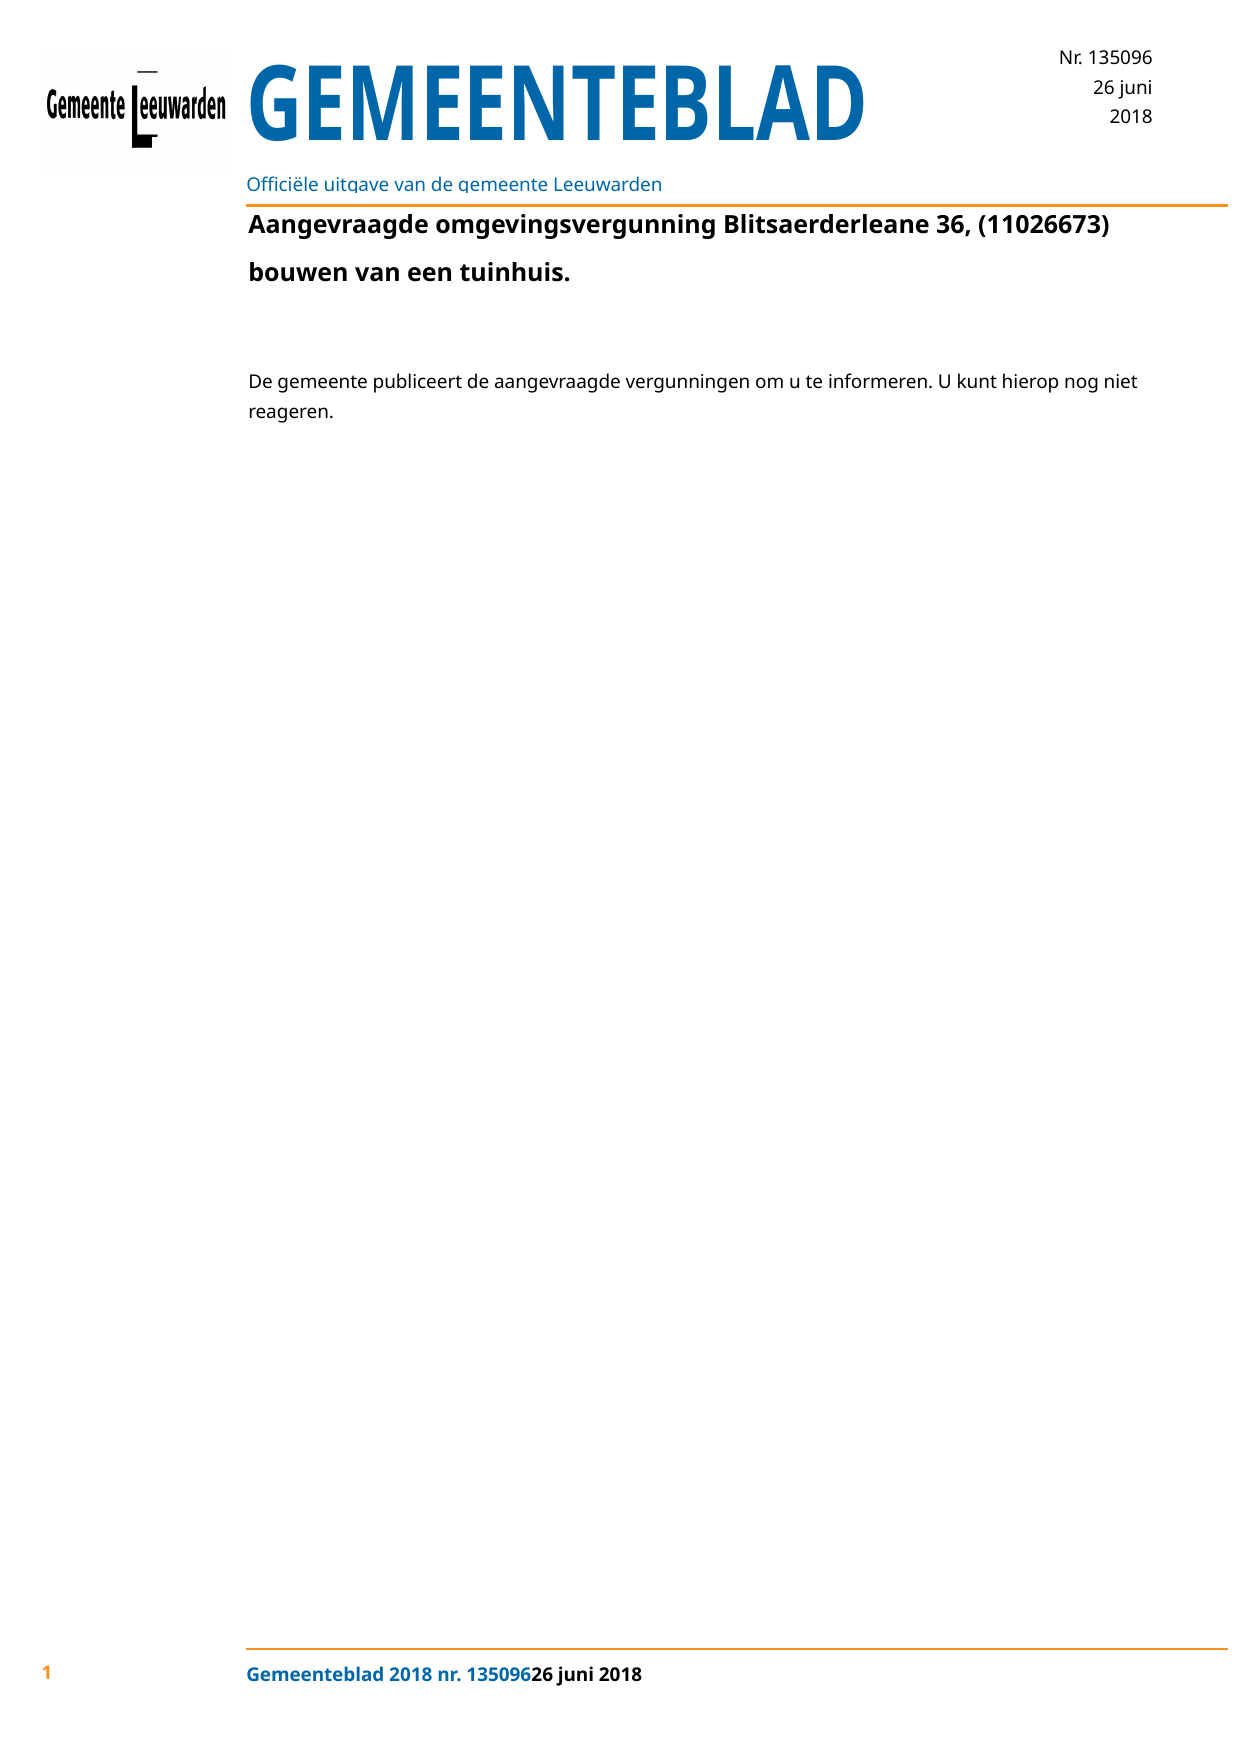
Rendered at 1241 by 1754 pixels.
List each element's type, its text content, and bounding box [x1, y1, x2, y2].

text De gemeente publiceert de aangevraagde vergunningen om u te informeren. U kunt hierop nog niet reageren. [248, 368, 1152, 424]
text Aangevraagde omgevingsvergunning Blitsaerderleane 36, (11026673) bouwen van een tuinhuis. [248, 207, 1152, 288]
picture [41, 47, 231, 172]
